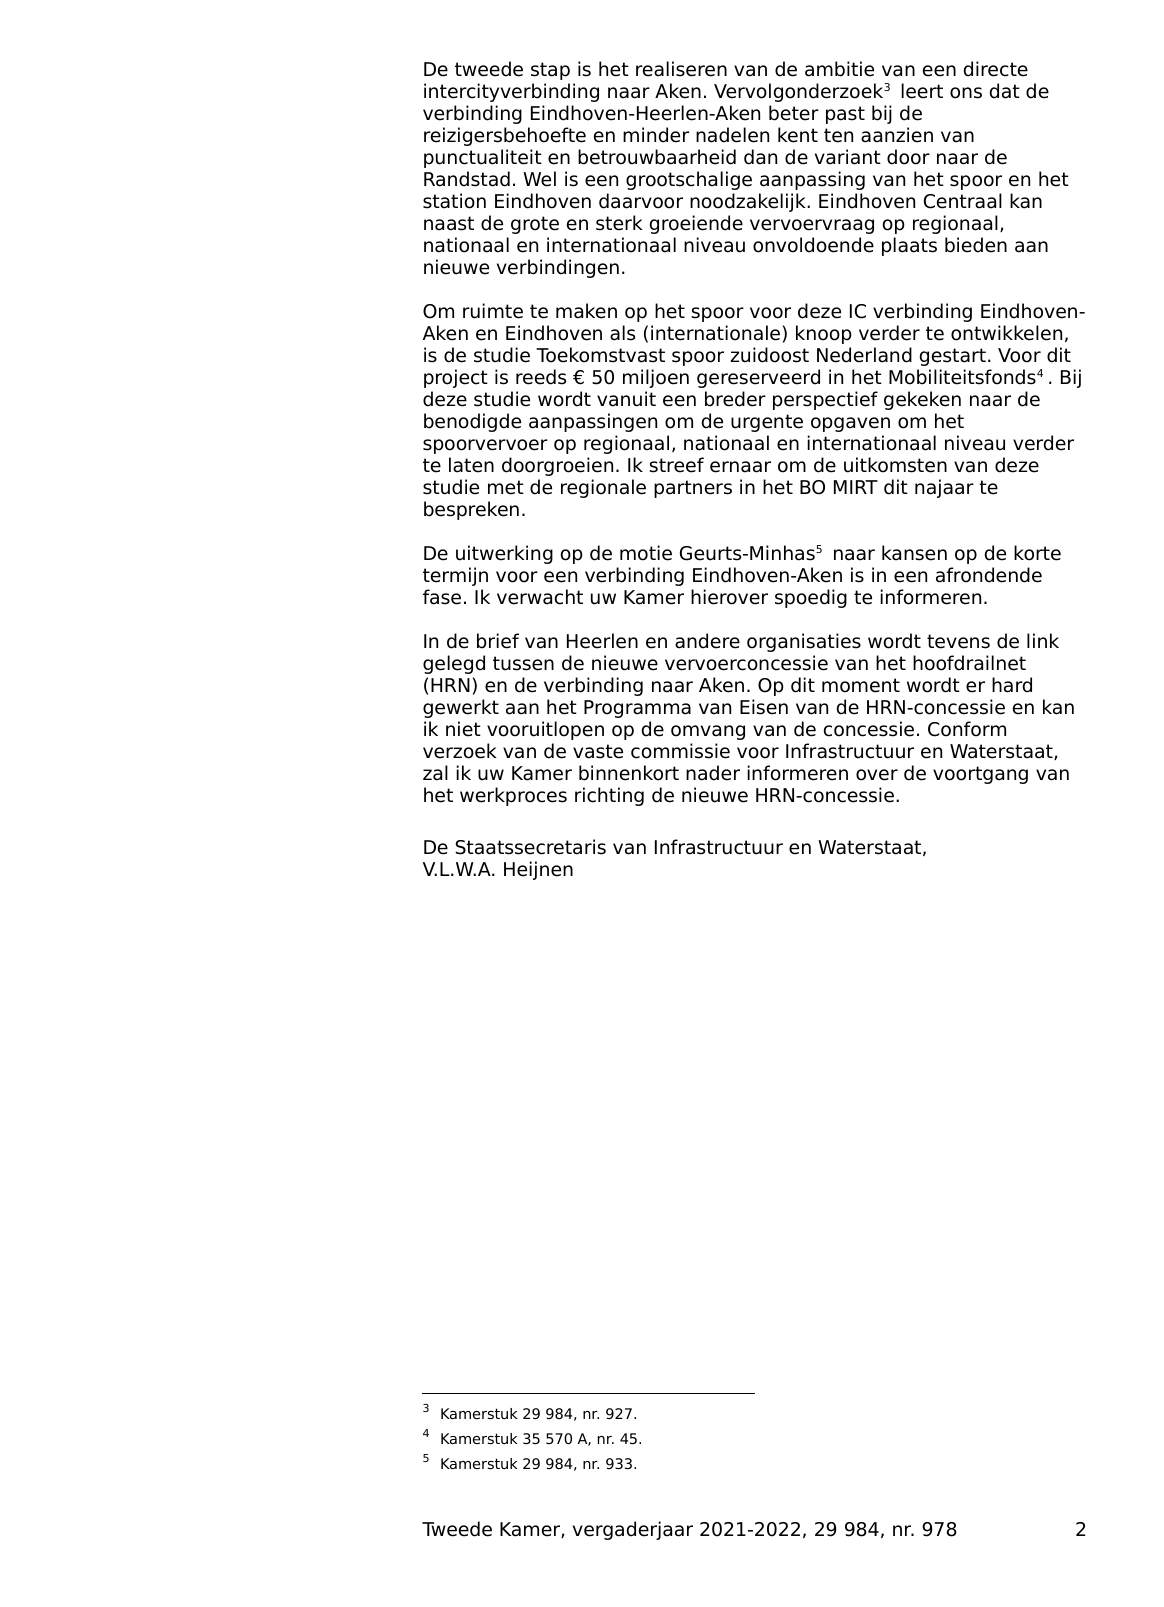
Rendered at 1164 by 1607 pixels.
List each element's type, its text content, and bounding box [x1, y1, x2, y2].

text Kamerstuk 29 984, nr. 933. [422, 1452, 1087, 1474]
text De tweede stap is het realiseren van de ambitie van een directe intercityverbinding naar Aken. Vervolgonderzoek leert ons dat de verbinding Eindhoven-Heerlen-Aken beter past bij de reizigersbehoefte en minder nadelen kent ten aanzien van punctualiteit en betrouwbaarheid dan de variant door naar de Randstad. Wel is een grootschalige aanpassing van het spoor en het station Eindhoven daarvoor noodzakelijk. Eindhoven Centraal kan naast de grote en sterk groeiende vervoervraag op regionaal, nationaal en internationaal niveau onvoldoende plaats bieden aan nieuwe verbindingen. [422, 59, 1087, 279]
text Kamerstuk 35 570 A, nr. 45. [422, 1427, 1087, 1449]
text In de brief van Heerlen en andere organisaties wordt tevens de link gelegd tussen de nieuwe vervoerconcessie van het hoofdrailnet (HRN) en de verbinding naar Aken. Op dit moment wordt er hard gewerkt aan het Programma van Eisen van de HRN-concessie en kan ik niet vooruitlopen op de omvang van de concessie. Conform verzoek van de vaste commissie voor Infrastructuur en Waterstaat, zal ik uw Kamer binnenkort nader informeren over de voortgang van het werkproces richting de nieuwe HRN-concessie. [422, 631, 1087, 807]
text Om ruimte te maken op het spoor voor deze IC verbinding Eindhoven-Aken en Eindhoven als (internationale) knoop verder te ontwikkelen, is de studie Toekomstvast spoor zuidoost Nederland gestart. Voor dit project is reeds € 50 miljoen gereserveerd in het Mobiliteitsfonds. Bij deze studie wordt vanuit een breder perspectief gekeken naar de benodigde aanpassingen om de urgente opgaven om het spoorvervoer op regionaal, nationaal en internationaal niveau verder te laten doorgroeien. Ik streef ernaar om de uitkomsten van deze studie met de regionale partners in het BO MIRT dit najaar te bespreken. [422, 301, 1087, 521]
text De uitwerking op de motie Geurts-Minhas naar kansen op de korte termijn voor een verbinding Eindhoven-Aken is in een afrondende fase. Ik verwacht uw Kamer hierover spoedig te informeren. [422, 543, 1087, 609]
text Kamerstuk 29 984, nr. 927. [422, 1402, 1087, 1424]
text De Staatssecretaris van Infrastructuur en Waterstaat, V.L.W.A. Heijnen [422, 837, 1087, 881]
